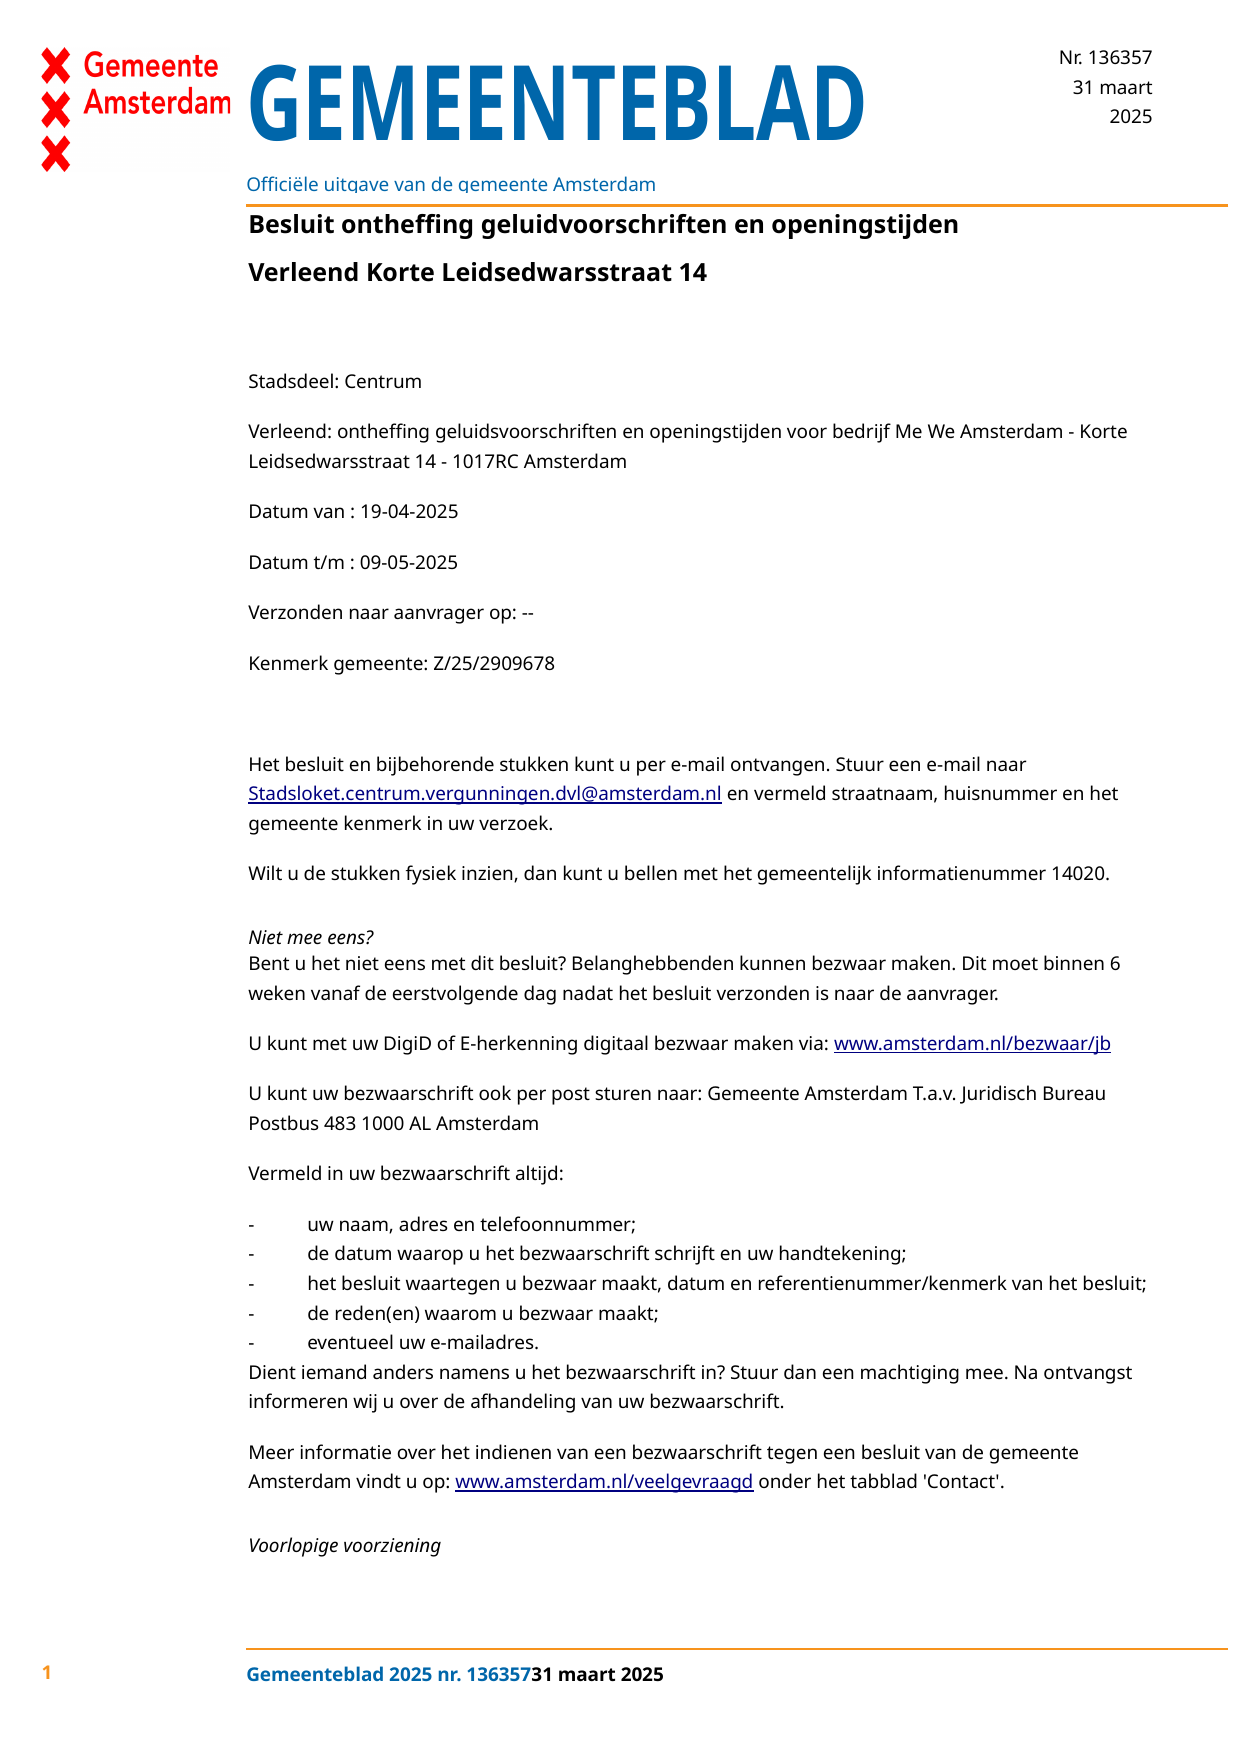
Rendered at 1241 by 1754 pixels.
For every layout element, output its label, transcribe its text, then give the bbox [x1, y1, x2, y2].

picture [41, 47, 231, 172]
list het besluit waartegen u bezwaar maakt, datum en referentienummer/kenmerk van het besluit; [248, 1270, 1152, 1296]
text Bent u het niet eens met dit besluit? Belanghebbenden kunnen bezwaar maken. Dit moet binnen 6 weken vanaf de eerstvolgende dag nadat het besluit verzonden is naar de aanvrager. [248, 950, 1152, 1005]
text Besluit ontheffing geluidvoorschriften en openingstijden Verleend Korte Leidsedwarsstraat 14 [248, 207, 1152, 288]
text Het besluit en bijbehorende stukken kunt u per e-mail ontvangen. Stuur een e-mail naar Stadsloket.centrum.vergunningen.dvl@amsterdam.nl en vermeld straatnaam, huisnummer en het gemeente kenmerk in uw verzoek. [248, 751, 1152, 836]
text Stadsdeel: Centrum [248, 368, 1152, 394]
text Vermeld in uw bezwaarschrift altijd: [248, 1161, 1152, 1186]
text Datum t/m : 09-05-2025 [248, 549, 1152, 575]
text U kunt met uw DigiD of E-herkenning digitaal bezwaar maken via: www.amsterdam.nl/bezwaar/jb [248, 1030, 1152, 1056]
text Verzonden naar aanvrager op: -- [248, 599, 1152, 625]
text Dient iemand anders namens u het bezwaarschrift in? Stuur dan een machtiging mee. Na ontvangst informeren wij u over de afhandeling van uw bezwaarschrift. [248, 1359, 1152, 1414]
text U kunt uw bezwaarschrift ook per post sturen naar: Gemeente Amsterdam T.a.v. Juridisch Bureau Postbus 483 1000 AL Amsterdam [248, 1081, 1152, 1136]
text Datum van : 19-04-2025 [248, 499, 1152, 524]
text Kenmerk gemeente: Z/25/2909678 [248, 650, 1152, 676]
text Meer informatie over het indienen van een bezwaarschrift tegen een besluit van de gemeente Amsterdam vindt u op: www.amsterdam.nl/veelgevraagd onder het tabblad 'Contact'. [248, 1439, 1152, 1494]
list eventueel uw e-mailadres. [248, 1329, 1152, 1355]
list de reden(en) waarom u bezwaar maakt; [248, 1300, 1152, 1325]
text Voorlopige voorziening [248, 1532, 1152, 1558]
list uw naam, adres en telefoonnummer; [248, 1211, 1152, 1237]
text Wilt u de stukken fysiek inzien, dan kunt u bellen met het gemeentelijk informatienummer 14020. [248, 860, 1152, 886]
text Niet mee eens? [248, 924, 1152, 950]
text Verleend: ontheffing geluidsvoorschriften en openingstijden voor bedrijf Me We Amsterdam - Korte Leidsedwarsstraat 14 - 1017RC Amsterdam [248, 419, 1152, 474]
list de datum waarop u het bezwaarschrift schrijft en uw handtekening; [248, 1241, 1152, 1266]
